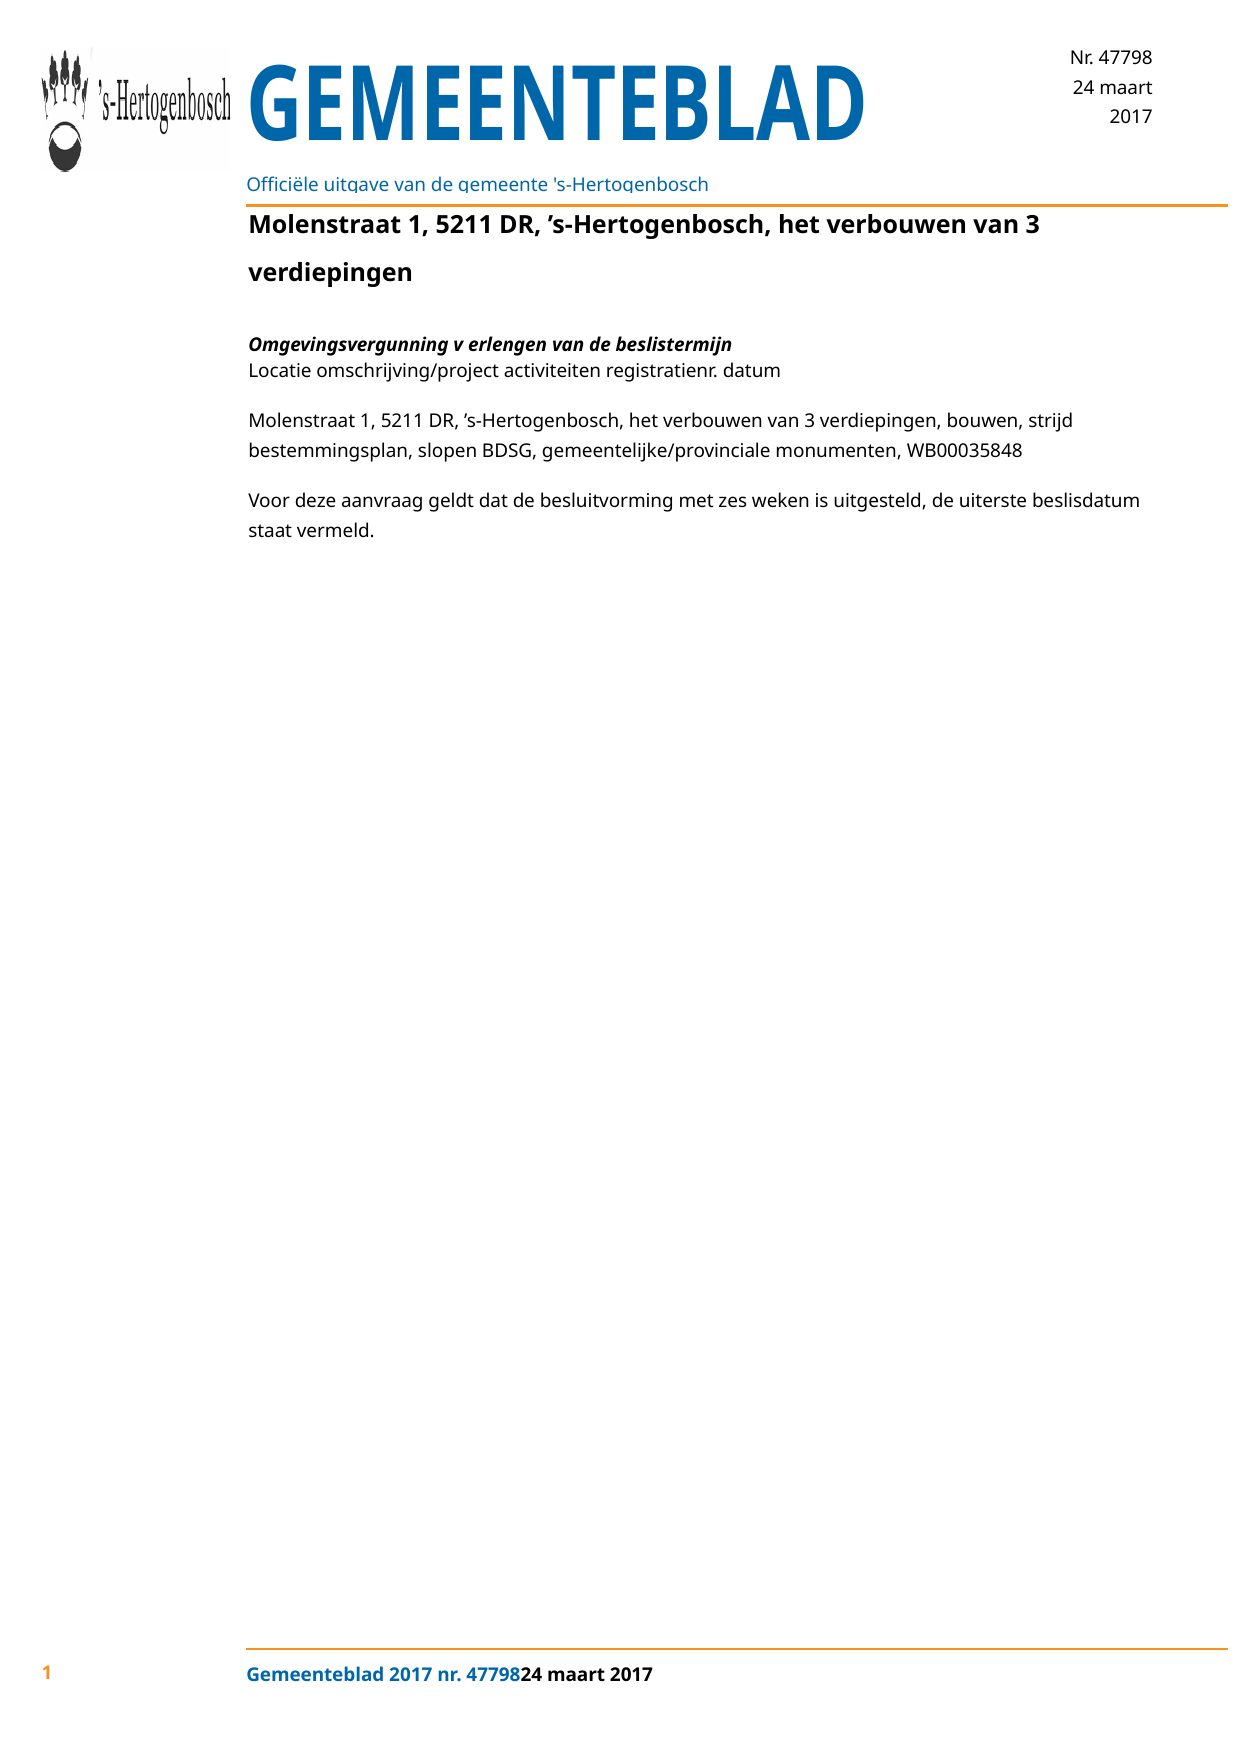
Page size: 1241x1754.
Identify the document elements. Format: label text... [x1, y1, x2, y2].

text Molenstraat 1, 5211 DR, ’s-Hertogenbosch, het verbouwen van 3 verdiepingen, bouwen, strijd bestemmingsplan, slopen BDSG, gemeentelijke/provinciale monumenten, WB00035848 [248, 408, 1152, 463]
text Locatie omschrijving/project activiteiten registratienr. datum [248, 357, 1152, 383]
picture [41, 47, 231, 172]
text Molenstraat 1, 5211 DR, ’s-Hertogenbosch, het verbouwen van 3 verdiepingen [248, 207, 1152, 288]
text Omgevingsvergunning v erlengen van de beslistermijn [248, 331, 1152, 357]
text Voor deze aanvraag geldt dat de besluitvorming met zes weken is uitgesteld, de uiterste beslisdatum staat vermeld. [248, 488, 1152, 543]
